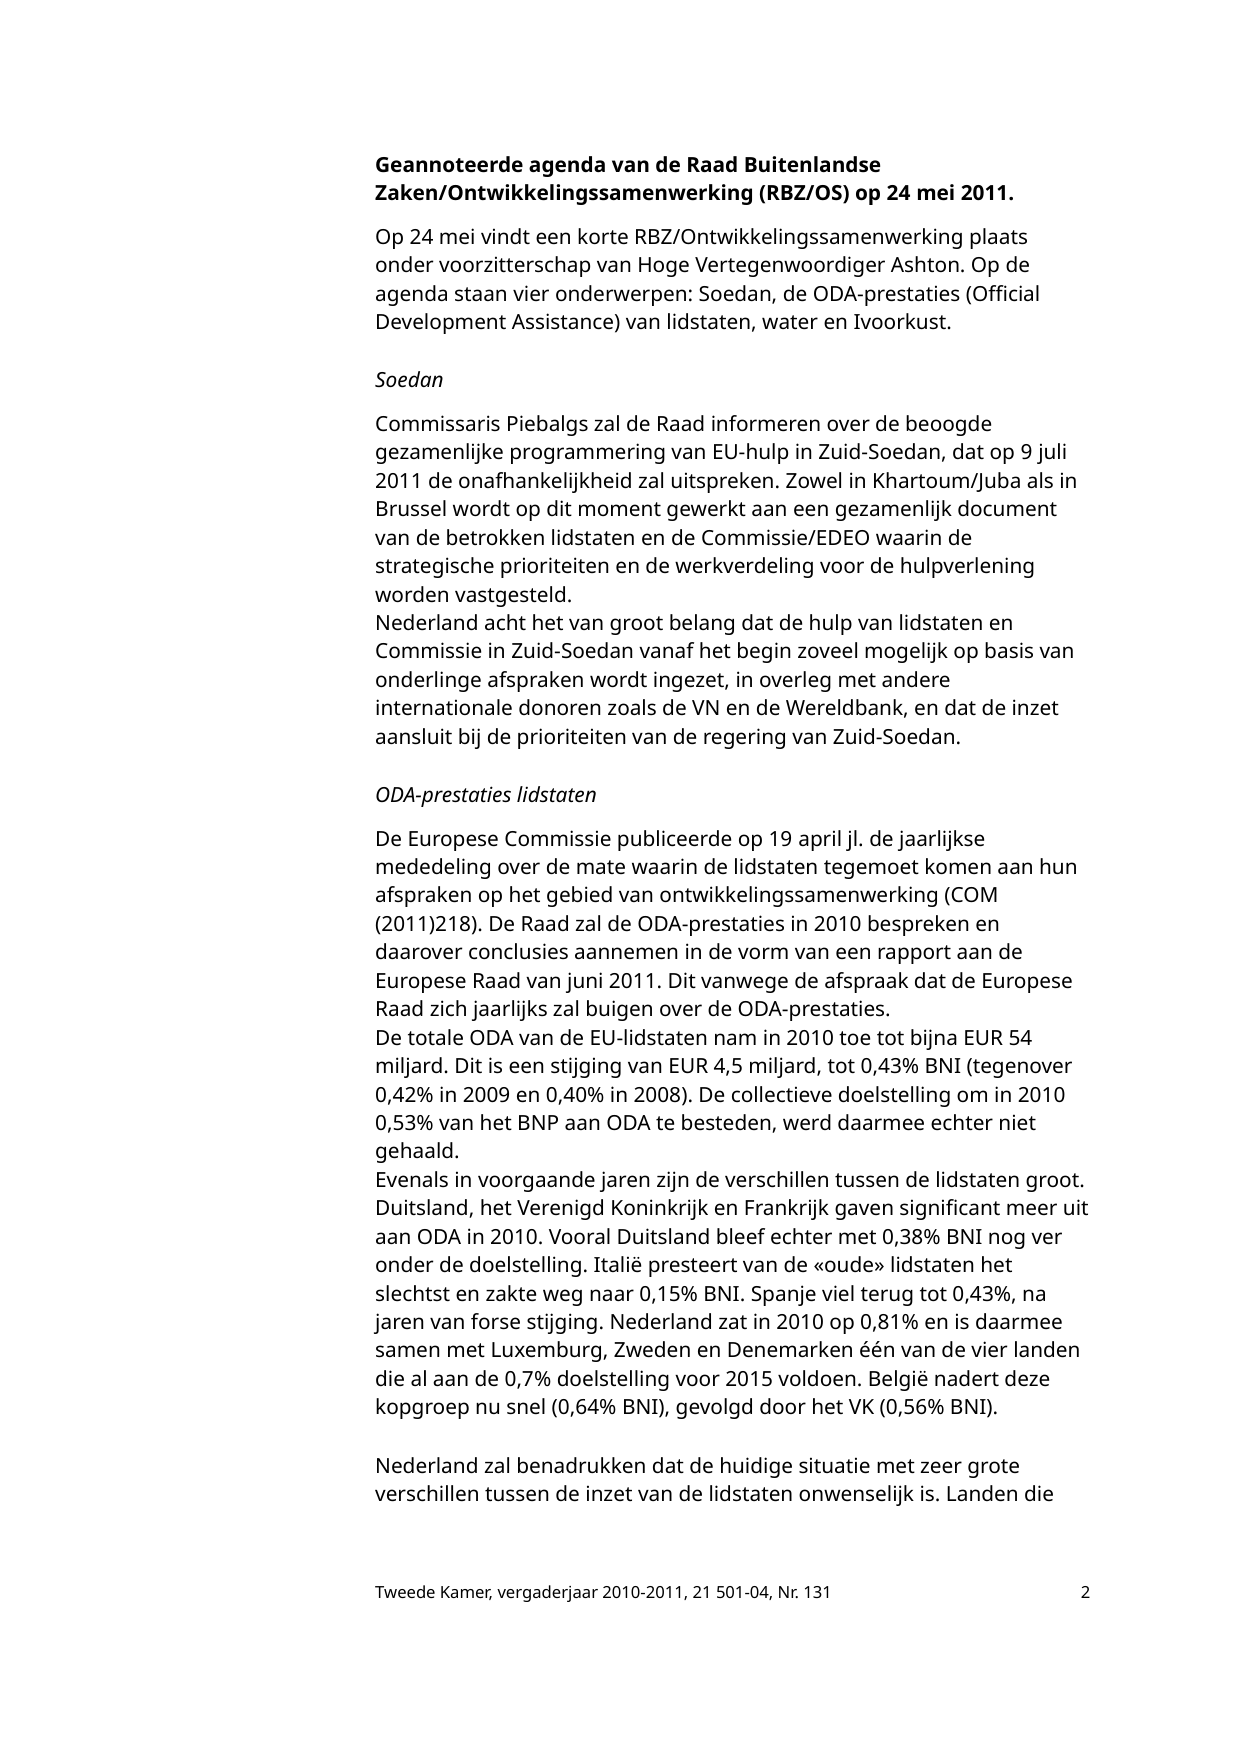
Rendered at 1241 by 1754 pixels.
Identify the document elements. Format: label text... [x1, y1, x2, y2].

text Geannoteerde agenda van de Raad Buitenlandse Zaken/Ontwikkelingssamenwerking (RBZ/OS) op 24 mei 2011. [375, 150, 1090, 207]
text De totale ODA van de EU-lidstaten nam in 2010 toe tot bijna EUR 54 miljard. Dit is een stijging van EUR 4,5 miljard, tot 0,43% BNI (tegenover 0,42% in 2009 en 0,40% in 2008). De collectieve doelstelling om in 2010 0,53% van het BNP aan ODA te besteden, werd daarmee echter niet gehaald. [375, 1023, 1090, 1165]
text Nederland acht het van groot belang dat de hulp van lidstaten en Commissie in Zuid-Soedan vanaf het begin zoveel mogelijk op basis van onderlinge afspraken wordt ingezet, in overleg met andere internationale donoren zoals de VN en de Wereldbank, en dat de inzet aansluit bij de prioriteiten van de regering van Zuid-Soedan. [375, 608, 1090, 750]
text Evenals in voorgaande jaren zijn de verschillen tussen de lidstaten groot. Duitsland, het Verenigd Koninkrijk en Frankrijk gaven significant meer uit aan ODA in 2010. Vooral Duitsland bleef echter met 0,38% BNI nog ver onder de doelstelling. Italië presteert van de «oude» lidstaten het slechtst en zakte weg naar 0,15% BNI. Spanje viel terug tot 0,43%, na jaren van forse stijging. Nederland zat in 2010 op 0,81% en is daarmee samen met Luxemburg, Zweden en Denemarken één van de vier landen die al aan de 0,7% doelstelling voor 2015 voldoen. België nadert deze kopgroep nu snel (0,64% BNI), gevolgd door het VK (0,56% BNI). [375, 1165, 1090, 1421]
text ODA-prestaties lidstaten [375, 780, 1090, 809]
text Commissaris Piebalgs zal de Raad informeren over de beoogde gezamenlijke programmering van EU-hulp in Zuid-Soedan, dat op 9 juli 2011 de onafhankelijkheid zal uitspreken. Zowel in Khartoum/Juba als in Brussel wordt op dit moment gewerkt aan een gezamenlijk document van de betrokken lidstaten en de Commissie/EDEO waarin de strategische prioriteiten en de werkverdeling voor de hulpverlening worden vastgesteld. [375, 409, 1090, 608]
text Soedan [375, 366, 1090, 394]
text Nederland zal benadrukken dat de huidige situatie met zeer grote verschillen tussen de inzet van de lidstaten onwenselijk is. Landen die [375, 1451, 1090, 1508]
text Op 24 mei vindt een korte RBZ/Ontwikkelingssamenwerking plaats onder voorzitterschap van Hoge Vertegenwoordiger Ashton. Op de agenda staan vier onderwerpen: Soedan, de ODA-prestaties (Official Development Assistance) van lidstaten, water en Ivoorkust. [375, 222, 1090, 336]
text De Europese Commissie publiceerde op 19 april jl. de jaarlijkse mededeling over de mate waarin de lidstaten tegemoet komen aan hun afspraken op het gebied van ontwikkelingssamenwerking (COM (2011)218). De Raad zal de ODA-prestaties in 2010 bespreken en daarover conclusies aannemen in de vorm van een rapport aan de Europese Raad van juni 2011. Dit vanwege de afspraak dat de Europese Raad zich jaarlijks zal buigen over de ODA-prestaties. [375, 824, 1090, 1023]
